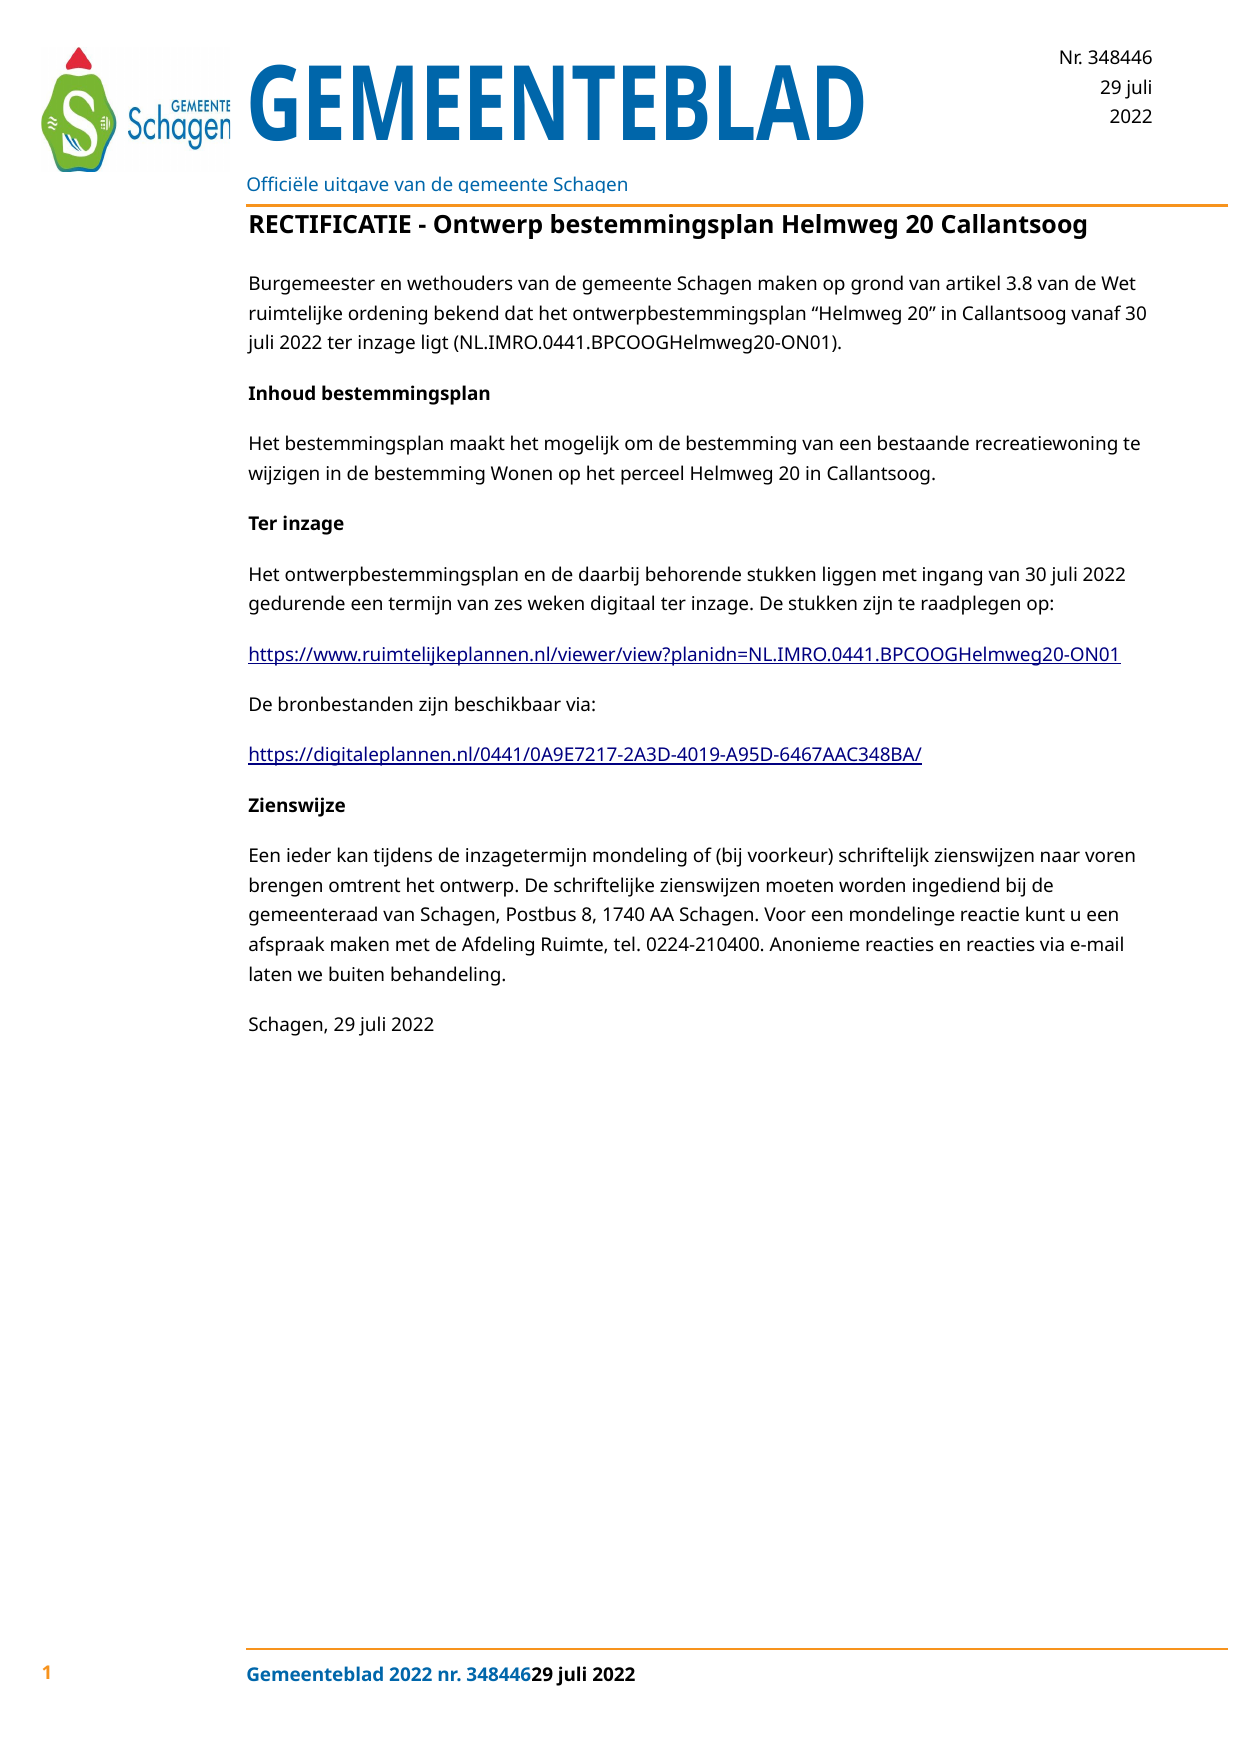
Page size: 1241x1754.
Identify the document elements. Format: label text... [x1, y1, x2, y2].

text RECTIFICATIE - Ontwerp bestemmingsplan Helmweg 20 Callantsoog [248, 207, 1152, 241]
text https://digitaleplannen.nl/0441/0A9E7217-2A3D-4019-A95D-6467AAC348BA/ [248, 742, 1152, 767]
text Inhoud bestemmingsplan [248, 380, 1152, 406]
text De bronbestanden zijn beschikbaar via: [248, 691, 1152, 717]
text Schagen, 29 juli 2022 [248, 1011, 1152, 1037]
text Burgemeester en wethouders van de gemeente Schagen maken op grond van artikel 3.8 van de Wet ruimtelijke ordening bekend dat het ontwerpbestemmingsplan “Helmweg 20” in Callantsoog vanaf 30 juli 2022 ter inzage ligt (NL.IMRO.0441.BPCOOGHelmweg20-ON01). [248, 270, 1152, 355]
text Ter inzage [248, 510, 1152, 536]
text https://www.ruimtelijkeplannen.nl/viewer/view?planidn=NL.IMRO.0441.BPCOOGHelmweg20-ON01 [248, 641, 1152, 666]
text Het bestemmingsplan maakt het mogelijk om de bestemming van een bestaande recreatiewoning te wijzigen in de bestemming Wonen op het perceel Helmweg 20 in Callantsoog. [248, 430, 1152, 486]
text Een ieder kan tijdens de inzagetermijn mondeling of (bij voorkeur) schriftelijk zienswijzen naar voren brengen omtrent het ontwerp. De schriftelijke zienswijzen moeten worden ingediend bij de gemeenteraad van Schagen, Postbus 8, 1740 AA Schagen. Voor een mondelinge reactie kunt u een afspraak maken met de Afdeling Ruimte, tel. 0224-210400. Anonieme reacties en reacties via e-mail laten we buiten behandeling. [248, 842, 1152, 986]
text Het ontwerpbestemmingsplan en de daarbij behorende stukken liggen met ingang van 30 juli 2022 gedurende een termijn van zes weken digitaal ter inzage. De stukken zijn te raadplegen op: [248, 561, 1152, 616]
picture [41, 47, 231, 172]
text Zienswijze [248, 792, 1152, 818]
